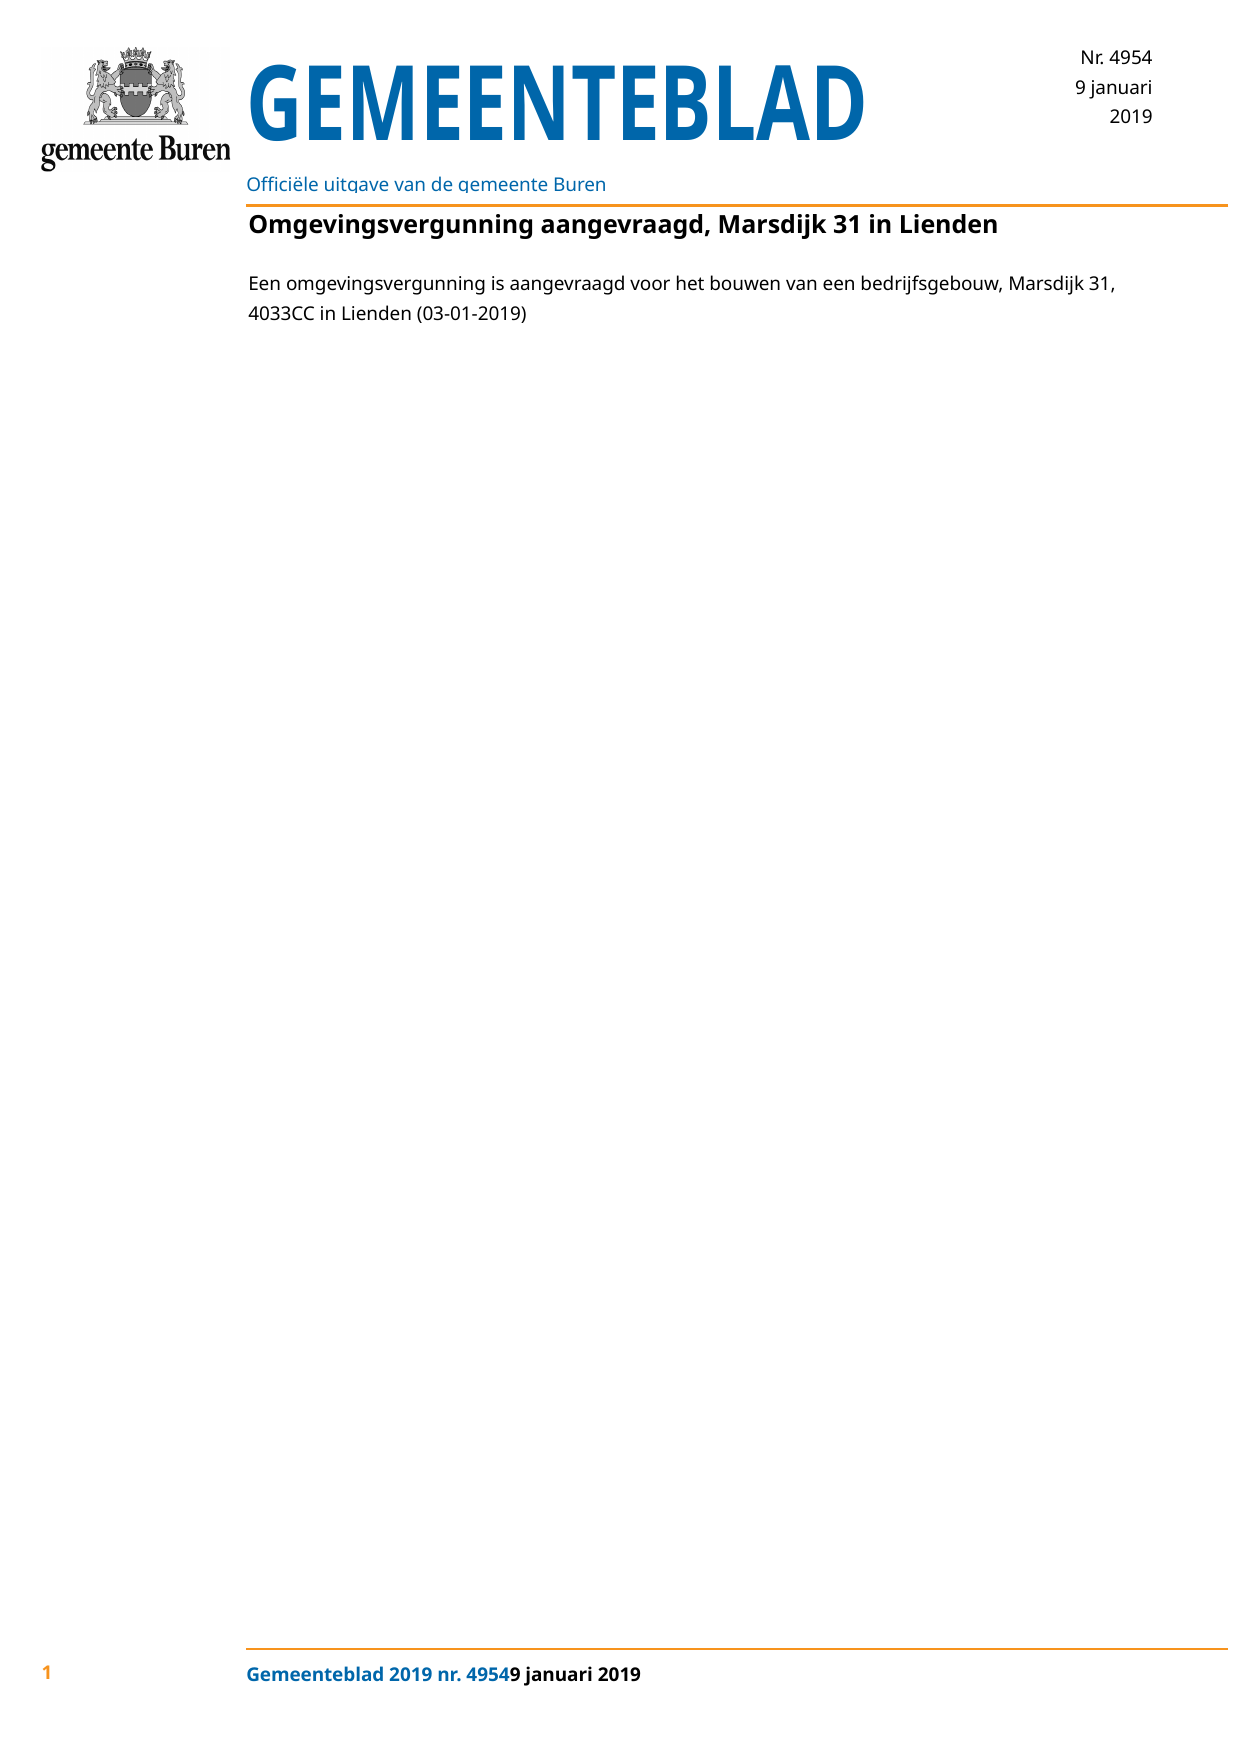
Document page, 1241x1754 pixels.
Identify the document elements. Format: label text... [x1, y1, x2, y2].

text Een omgevingsvergunning is aangevraagd voor het bouwen van een bedrijfsgebouw, Marsdijk 31, 4033CC in Lienden (03-01-2019) [248, 270, 1152, 326]
picture [41, 47, 231, 172]
text Omgevingsvergunning aangevraagd, Marsdijk 31 in Lienden [248, 207, 1152, 241]
